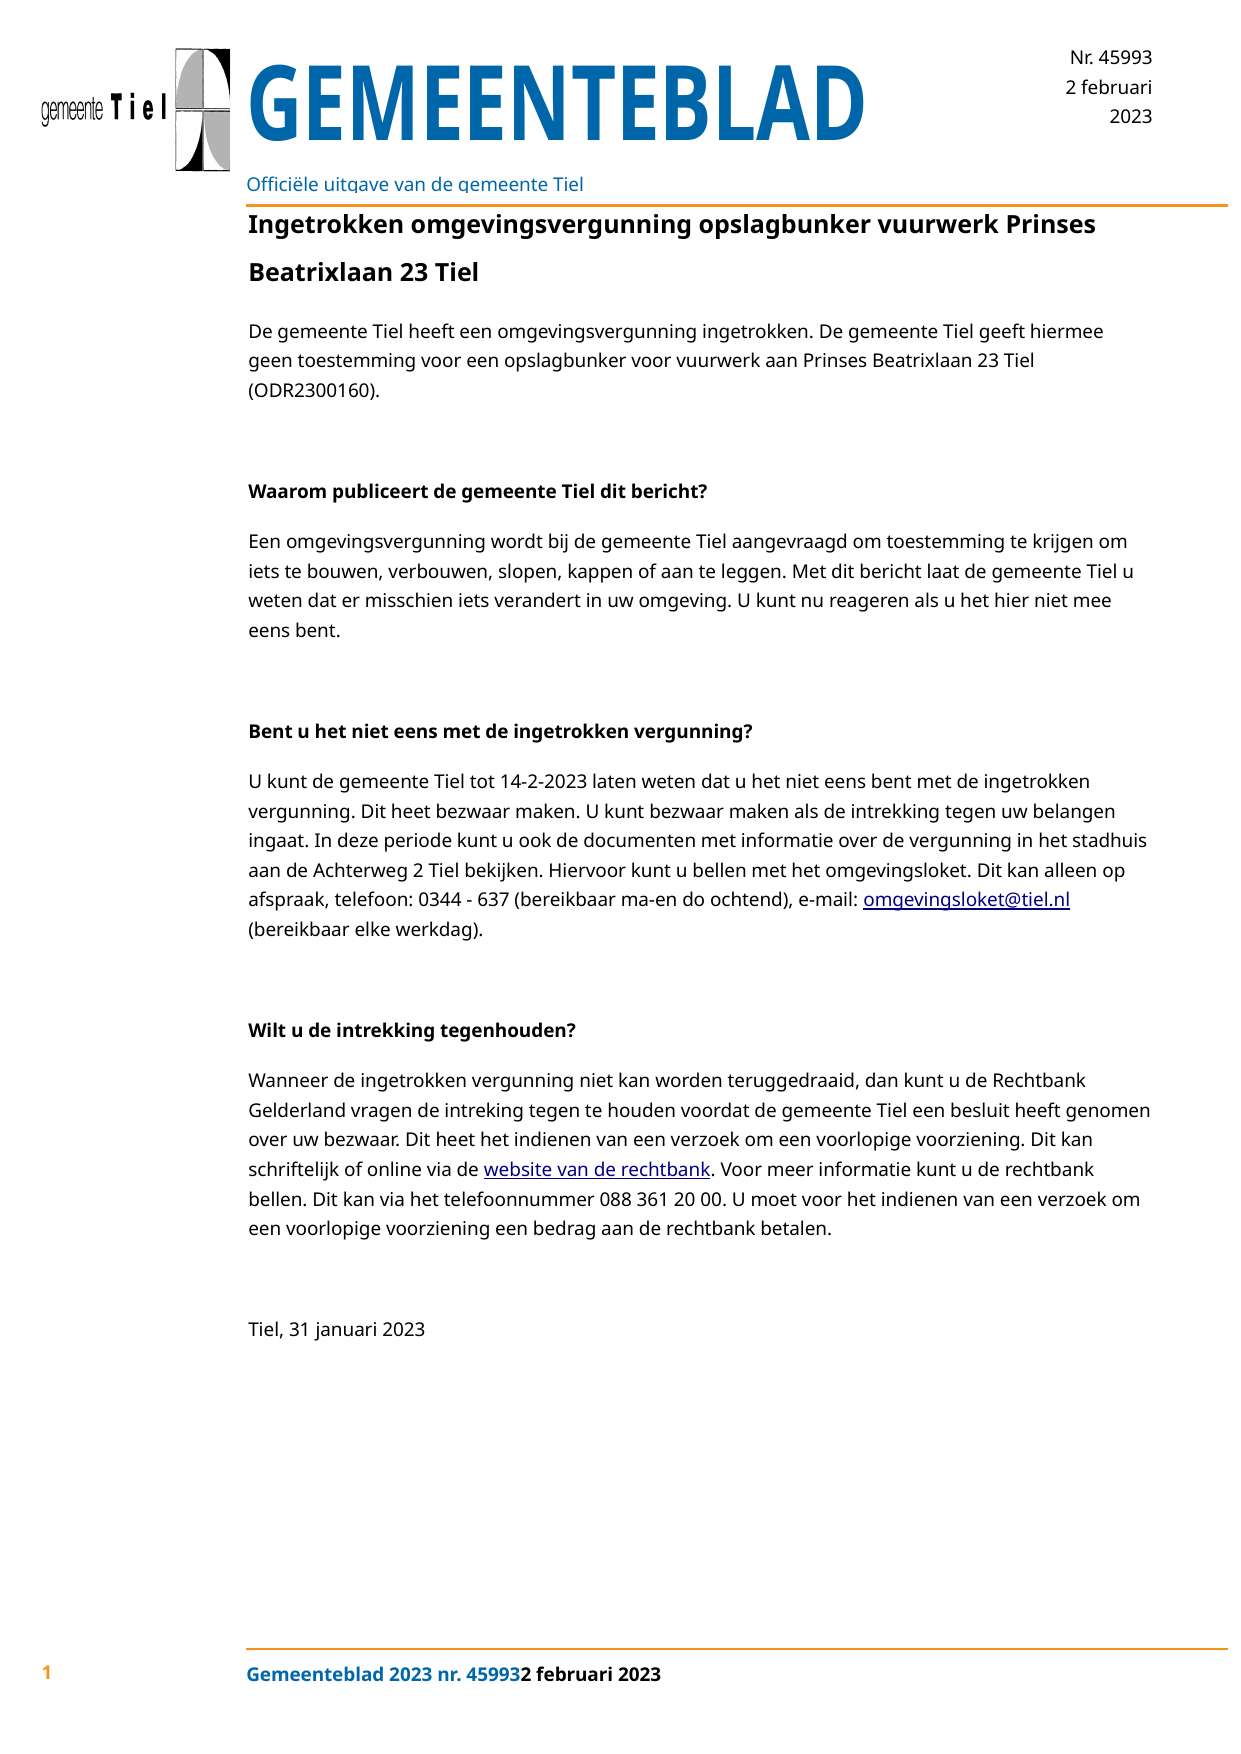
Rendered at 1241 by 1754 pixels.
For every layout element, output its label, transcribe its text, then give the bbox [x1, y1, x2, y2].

text Tiel, 31 januari 2023 [248, 1316, 1152, 1342]
text Waarom publiceert de gemeente Tiel dit bericht? [248, 478, 1152, 504]
text Wanneer de ingetrokken vergunning niet kan worden teruggedraaid, dan kunt u de Rechtbank Gelderland vragen de intreking tegen te houden voordat de gemeente Tiel een besluit heeft genomen over uw bezwaar. Dit heet het indienen van een verzoek om een voorlopige voorziening. Dit kan schriftelijk of online via de website van de rechtbank. Voor meer informatie kunt u de rechtbank bellen. Dit kan via het telefoonnummer 088 361 20 00. U moet voor het indienen van een verzoek om een voorlopige voorziening een bedrag aan de rechtbank betalen. [248, 1067, 1152, 1241]
text Ingetrokken omgevingsvergunning opslagbunker vuurwerk Prinses Beatrixlaan 23 Tiel [248, 207, 1152, 288]
text Wilt u de intrekking tegenhouden? [248, 1017, 1152, 1043]
text Een omgevingsvergunning wordt bij de gemeente Tiel aangevraagd om toestemming te krijgen om iets te bouwen, verbouwen, slopen, kappen of aan te leggen. Met dit bericht laat de gemeente Tiel u weten dat er misschien iets verandert in uw omgeving. U kunt nu reageren als u het hier niet mee eens bent. [248, 528, 1152, 643]
text Bent u het niet eens met de ingetrokken vergunning? [248, 718, 1152, 744]
text De gemeente Tiel heeft een omgevingsvergunning ingetrokken. De gemeente Tiel geeft hiermee geen toestemming voor een opslagbunker voor vuurwerk aan Prinses Beatrixlaan 23 Tiel (ODR2300160). [248, 318, 1152, 403]
text U kunt de gemeente Tiel tot 14-2-2023 laten weten dat u het niet eens bent met de ingetrokken vergunning. Dit heet bezwaar maken. U kunt bezwaar maken als de intrekking tegen uw belangen ingaat. In deze periode kunt u ook de documenten met informatie over de vergunning in het stadhuis aan de Achterweg 2 Tiel bekijken. Hiervoor kunt u bellen met het omgevingsloket. Dit kan alleen op afspraak, telefoon: 0344 - 637 (bereikbaar ma-en do ochtend), e-mail: omgevingsloket@tiel.nl (bereikbaar elke werkdag). [248, 768, 1152, 942]
picture [41, 47, 231, 172]
